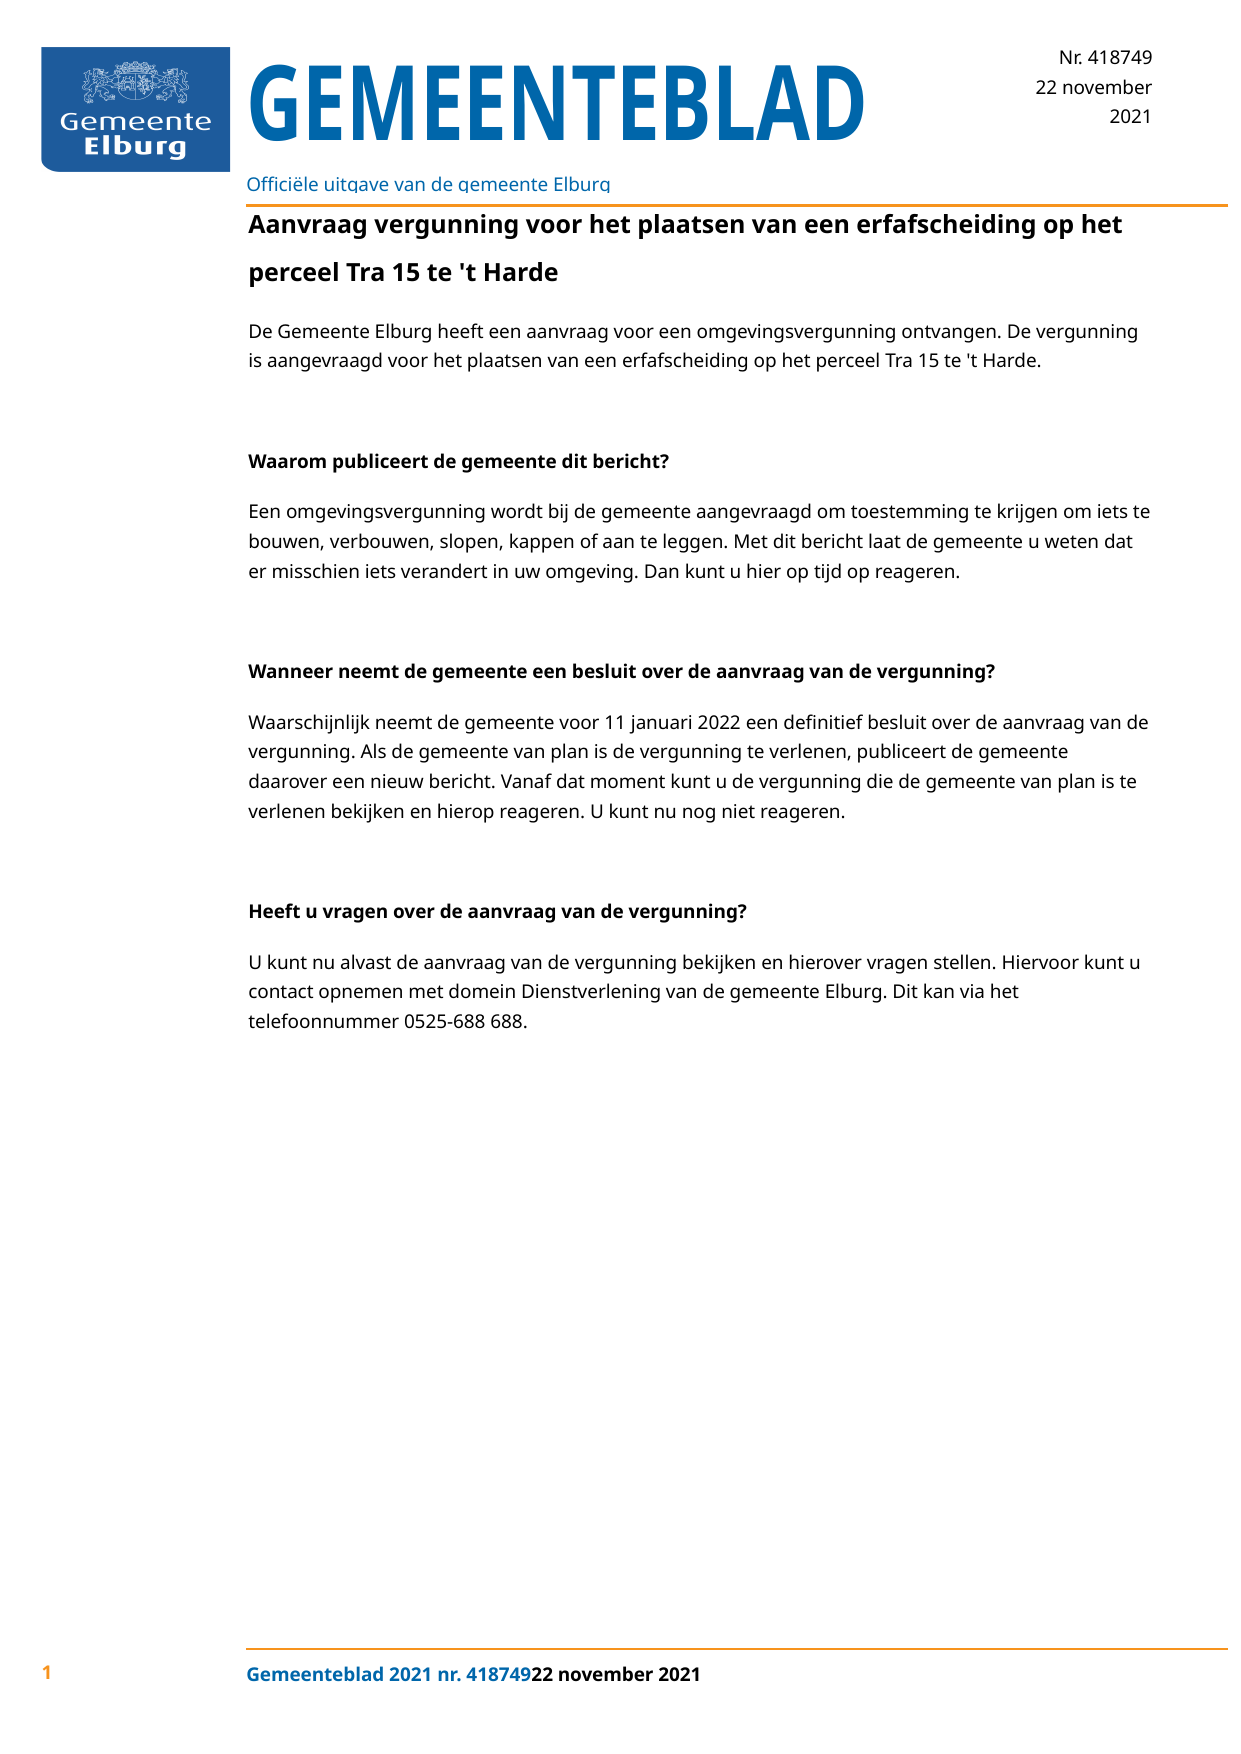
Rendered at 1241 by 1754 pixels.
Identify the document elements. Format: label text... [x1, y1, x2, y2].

text De Gemeente Elburg heeft een aanvraag voor een omgevingsvergunning ontvangen. De vergunning is aangevraagd voor het plaatsen van een erfafscheiding op het perceel Tra 15 te 't Harde. [248, 318, 1152, 373]
text Een omgevingsvergunning wordt bij de gemeente aangevraagd om toestemming te krijgen om iets te bouwen, verbouwen, slopen, kappen of aan te leggen. Met dit bericht laat de gemeente u weten dat er misschien iets verandert in uw omgeving. Dan kunt u hier op tijd op reageren. [248, 499, 1152, 584]
text U kunt nu alvast de aanvraag van de vergunning bekijken en hierover vragen stellen. Hiervoor kunt u contact opnemen met domein Dienstverlening van de gemeente Elburg. Dit kan via het telefoonnummer 0525-688 688. [248, 949, 1152, 1034]
picture [41, 47, 231, 172]
text Heeft u vragen over de aanvraag van de vergunning? [248, 899, 1152, 924]
text Waarschijnlijk neemt de gemeente voor 11 januari 2022 een definitief besluit over de aanvraag van de vergunning. Als de gemeente van plan is de vergunning te verlenen, publiceert de gemeente daarover een nieuw bericht. Vanaf dat moment kunt u de vergunning die de gemeente van plan is te verlenen bekijken en hierop reageren. U kunt nu nog niet reageren. [248, 709, 1152, 824]
text Wanneer neemt de gemeente een besluit over de aanvraag van de vergunning? [248, 659, 1152, 684]
text Aanvraag vergunning voor het plaatsen van een erfafscheiding op het perceel Tra 15 te 't Harde [248, 207, 1152, 288]
text Waarom publiceert de gemeente dit bericht? [248, 448, 1152, 474]
